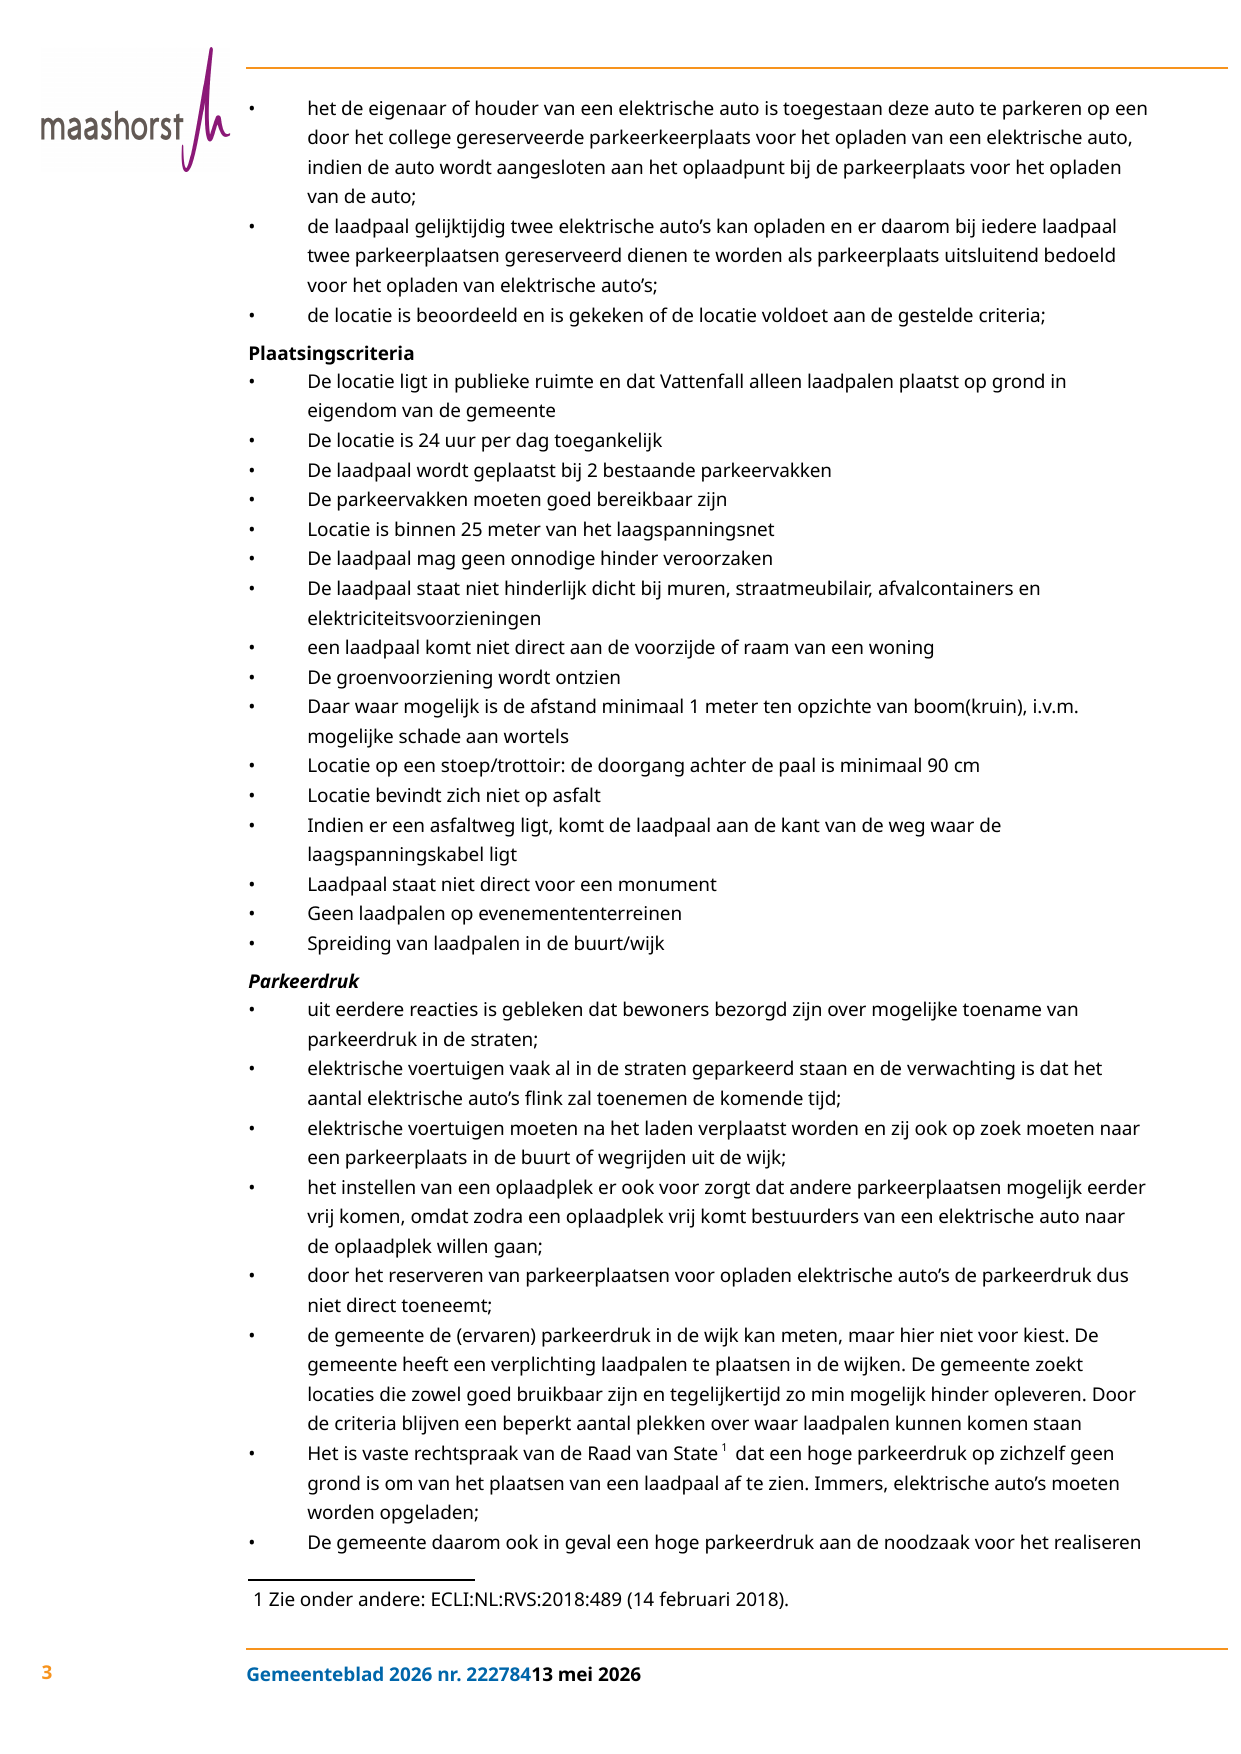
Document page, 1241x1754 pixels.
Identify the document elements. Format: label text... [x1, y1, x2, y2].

list De groenvoorziening wordt ontzien [248, 664, 1152, 690]
list Zie onder andere: ECLI:NL:RVS:2018:489 (14 februari 2018). [248, 1586, 1152, 1612]
list het de eigenaar of houder van een elektrische auto is toegestaan deze auto te parkeren op een door het college gereserveerde parkeerkeerplaats voor het opladen van een elektrische auto, indien de auto wordt aangesloten aan het oplaadpunt bij de parkeerplaats voor het opladen van de auto; [248, 95, 1152, 209]
list Locatie is binnen 25 meter van het laagspanningsnet [248, 516, 1152, 542]
list Het is vaste rechtspraak van de Raad van State dat een hoge parkeerdruk op zichzelf geen grond is om van het plaatsen van een laadpaal af te zien. Immers, elektrische auto’s moeten worden opgeladen; [248, 1440, 1152, 1525]
list elektrische voertuigen vaak al in de straten geparkeerd staan en de verwachting is dat het aantal elektrische auto’s flink zal toenemen de komende tijd; [248, 1056, 1152, 1111]
list De parkeervakken moeten goed bereikbaar zijn [248, 486, 1152, 512]
list De laadpaal mag geen onnodige hinder veroorzaken [248, 546, 1152, 571]
list Indien er een asfaltweg ligt, komt de laadpaal aan de kant van de weg waar de laagspanningskabel ligt [248, 812, 1152, 867]
list De laadpaal staat niet hinderlijk dicht bij muren, straatmeubilair, afvalcontainers en elektriciteitsvoorzieningen [248, 575, 1152, 631]
list De gemeente daarom ook in geval een hoge parkeerdruk aan de noodzaak voor het realiseren [248, 1529, 1152, 1555]
list Laadpaal staat niet direct voor een monument [248, 871, 1152, 897]
list Locatie op een stoep/trottoir: de doorgang achter de paal is minimaal 90 cm [248, 753, 1152, 778]
list elektrische voertuigen moeten na het laden verplaatst worden en zij ook op zoek moeten naar een parkeerplaats in de buurt of wegrijden uit de wijk; [248, 1115, 1152, 1170]
list Geen laadpalen op evenemententerreinen [248, 901, 1152, 926]
picture [41, 47, 231, 172]
list door het reserveren van parkeerplaatsen voor opladen elektrische auto’s de parkeerdruk dus niet direct toeneemt; [248, 1263, 1152, 1318]
list Daar waar mogelijk is de afstand minimaal 1 meter ten opzichte van boom(kruin), i.v.m. mogelijke schade aan wortels [248, 693, 1152, 749]
list De locatie ligt in publieke ruimte en dat Vattenfall alleen laadpalen plaatst op grond in eigendom van de gemeente [248, 368, 1152, 423]
list Spreiding van laadpalen in de buurt/wijk [248, 930, 1152, 956]
list een laadpaal komt niet direct aan de voorzijde of raam van een woning [248, 634, 1152, 660]
list de laadpaal gelijktijdig twee elektrische auto’s kan opladen en er daarom bij iedere laadpaal twee parkeerplaatsen gereserveerd dienen te worden als parkeerplaats uitsluitend bedoeld voor het opladen van elektrische auto’s; [248, 213, 1152, 298]
list de gemeente de (ervaren) parkeerdruk in de wijk kan meten, maar hier niet voor kiest. De gemeente heeft een verplichting laadpalen te plaatsen in de wijken. De gemeente zoekt locaties die zowel goed bruikbaar zijn en tegelijkertijd zo min mogelijk hinder opleveren. Door de criteria blijven een beperkt aantal plekken over waar laadpalen kunnen komen staan [248, 1322, 1152, 1436]
list De laadpaal wordt geplaatst bij 2 bestaande parkeervakken [248, 457, 1152, 483]
list het instellen van een oplaadplek er ook voor zorgt dat andere parkeerplaatsen mogelijk eerder vrij komen, omdat zodra een oplaadplek vrij komt bestuurders van een elektrische auto naar de oplaadplek willen gaan; [248, 1174, 1152, 1259]
list de locatie is beoordeeld en is gekeken of de locatie voldoet aan de gestelde criteria; [248, 302, 1152, 328]
text Parkeerdruk [248, 968, 1152, 994]
list uit eerdere reacties is gebleken dat bewoners bezorgd zijn over mogelijke toename van parkeerdruk in de straten; [248, 996, 1152, 1052]
list Locatie bevindt zich niet op asfalt [248, 782, 1152, 808]
text Plaatsingscriteria [248, 340, 1152, 366]
list De locatie is 24 uur per dag toegankelijk [248, 427, 1152, 453]
